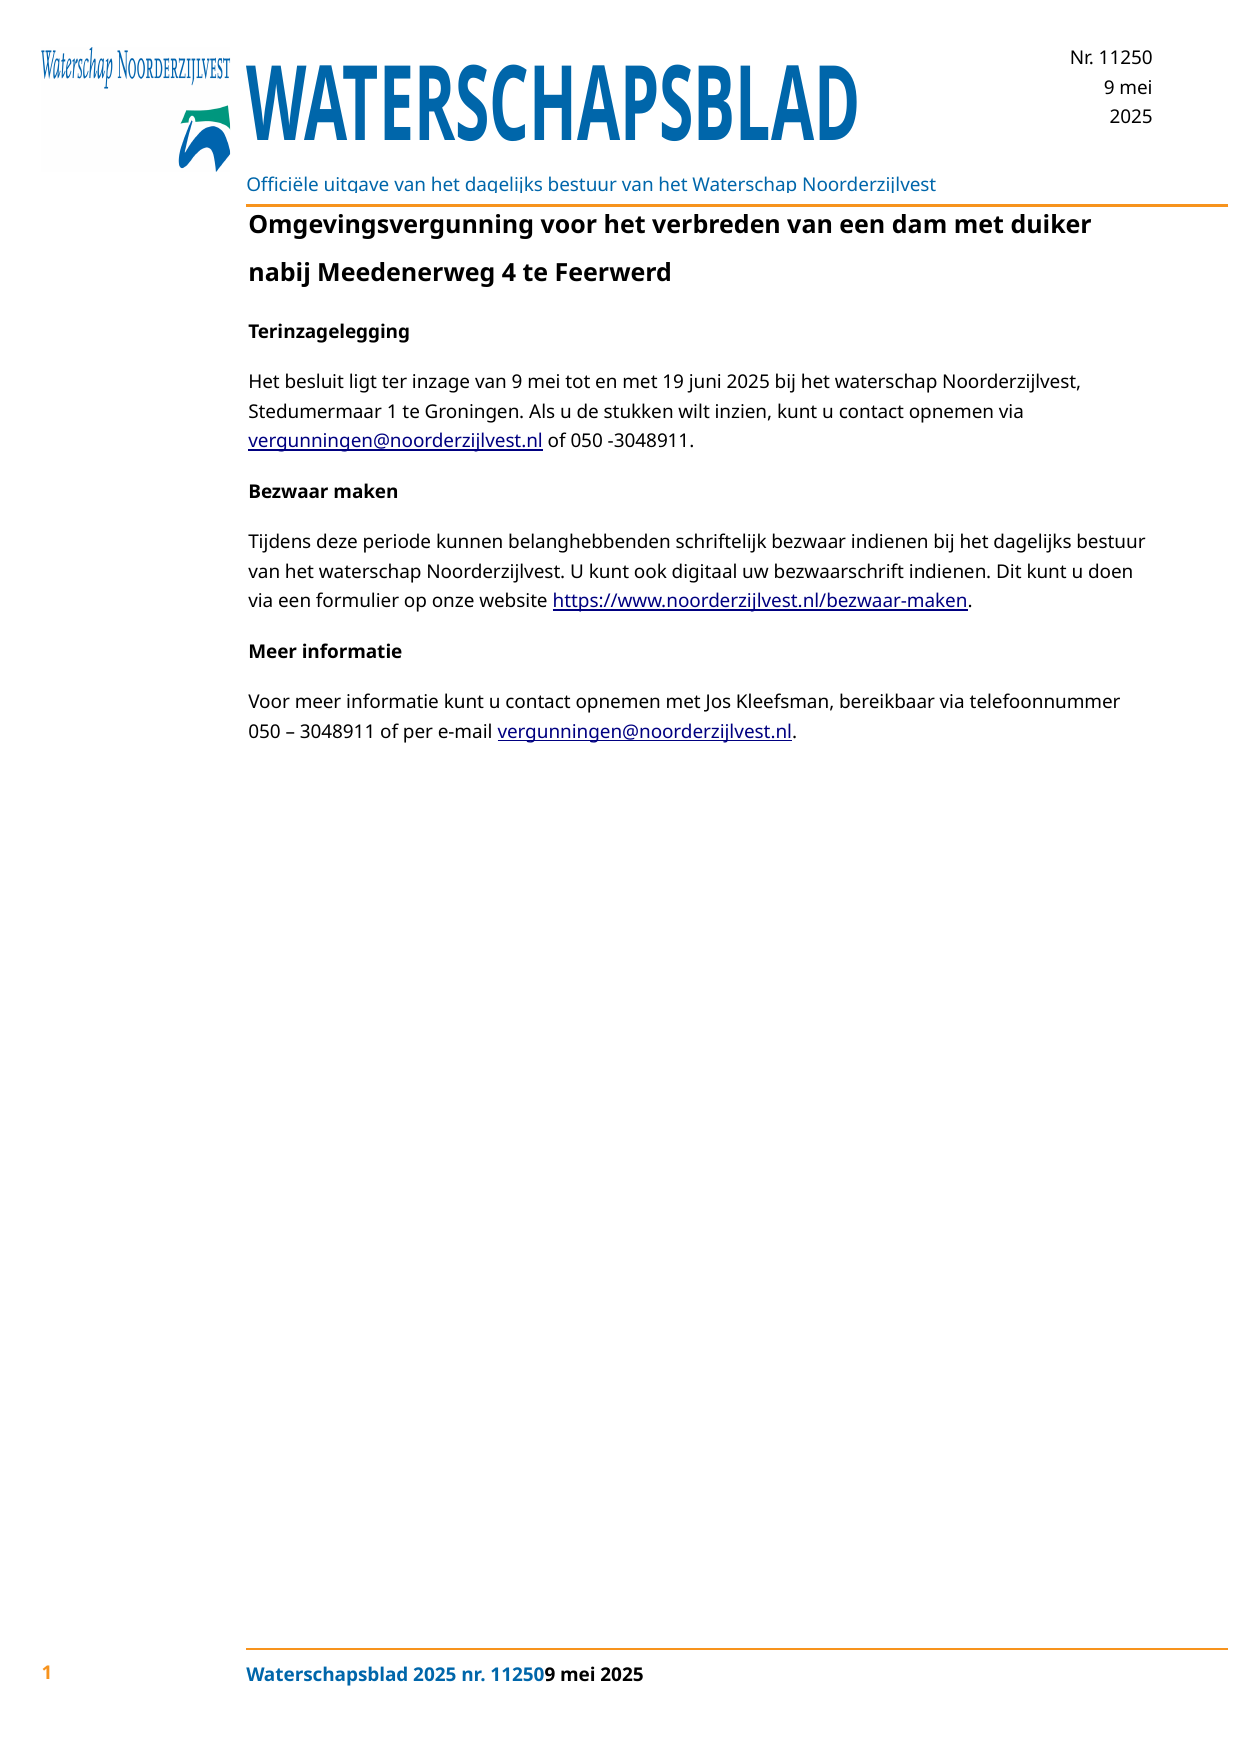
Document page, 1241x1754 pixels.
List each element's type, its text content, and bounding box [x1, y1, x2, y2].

text Terinzagelegging [248, 318, 1152, 344]
text Tijdens deze periode kunnen belanghebbenden schriftelijk bezwaar indienen bij het dagelijks bestuur van het waterschap Noorderzijlvest. U kunt ook digitaal uw bezwaarschrift indienen. Dit kunt u doen via een formulier op onze website https://www.noorderzijlvest.nl/bezwaar-maken. [248, 528, 1152, 613]
text Bezwaar maken [248, 478, 1152, 504]
text Het besluit ligt ter inzage van 9 mei tot en met 19 juni 2025 bij het waterschap Noorderzijlvest, Stedumermaar 1 te Groningen. Als u de stukken wilt inzien, kunt u contact opnemen via vergunningen@noorderzijlvest.nl of 050 -3048911. [248, 368, 1152, 453]
text Omgevingsvergunning voor het verbreden van een dam met duiker nabij Meedenerweg 4 te Feerwerd [248, 207, 1152, 288]
text Voor meer informatie kunt u contact opnemen met Jos Kleefsman, bereikbaar via telefoonnummer 050 – 3048911 of per e-mail vergunningen@noorderzijlvest.nl. [248, 688, 1152, 744]
picture [41, 47, 231, 172]
text Meer informatie [248, 638, 1152, 664]
